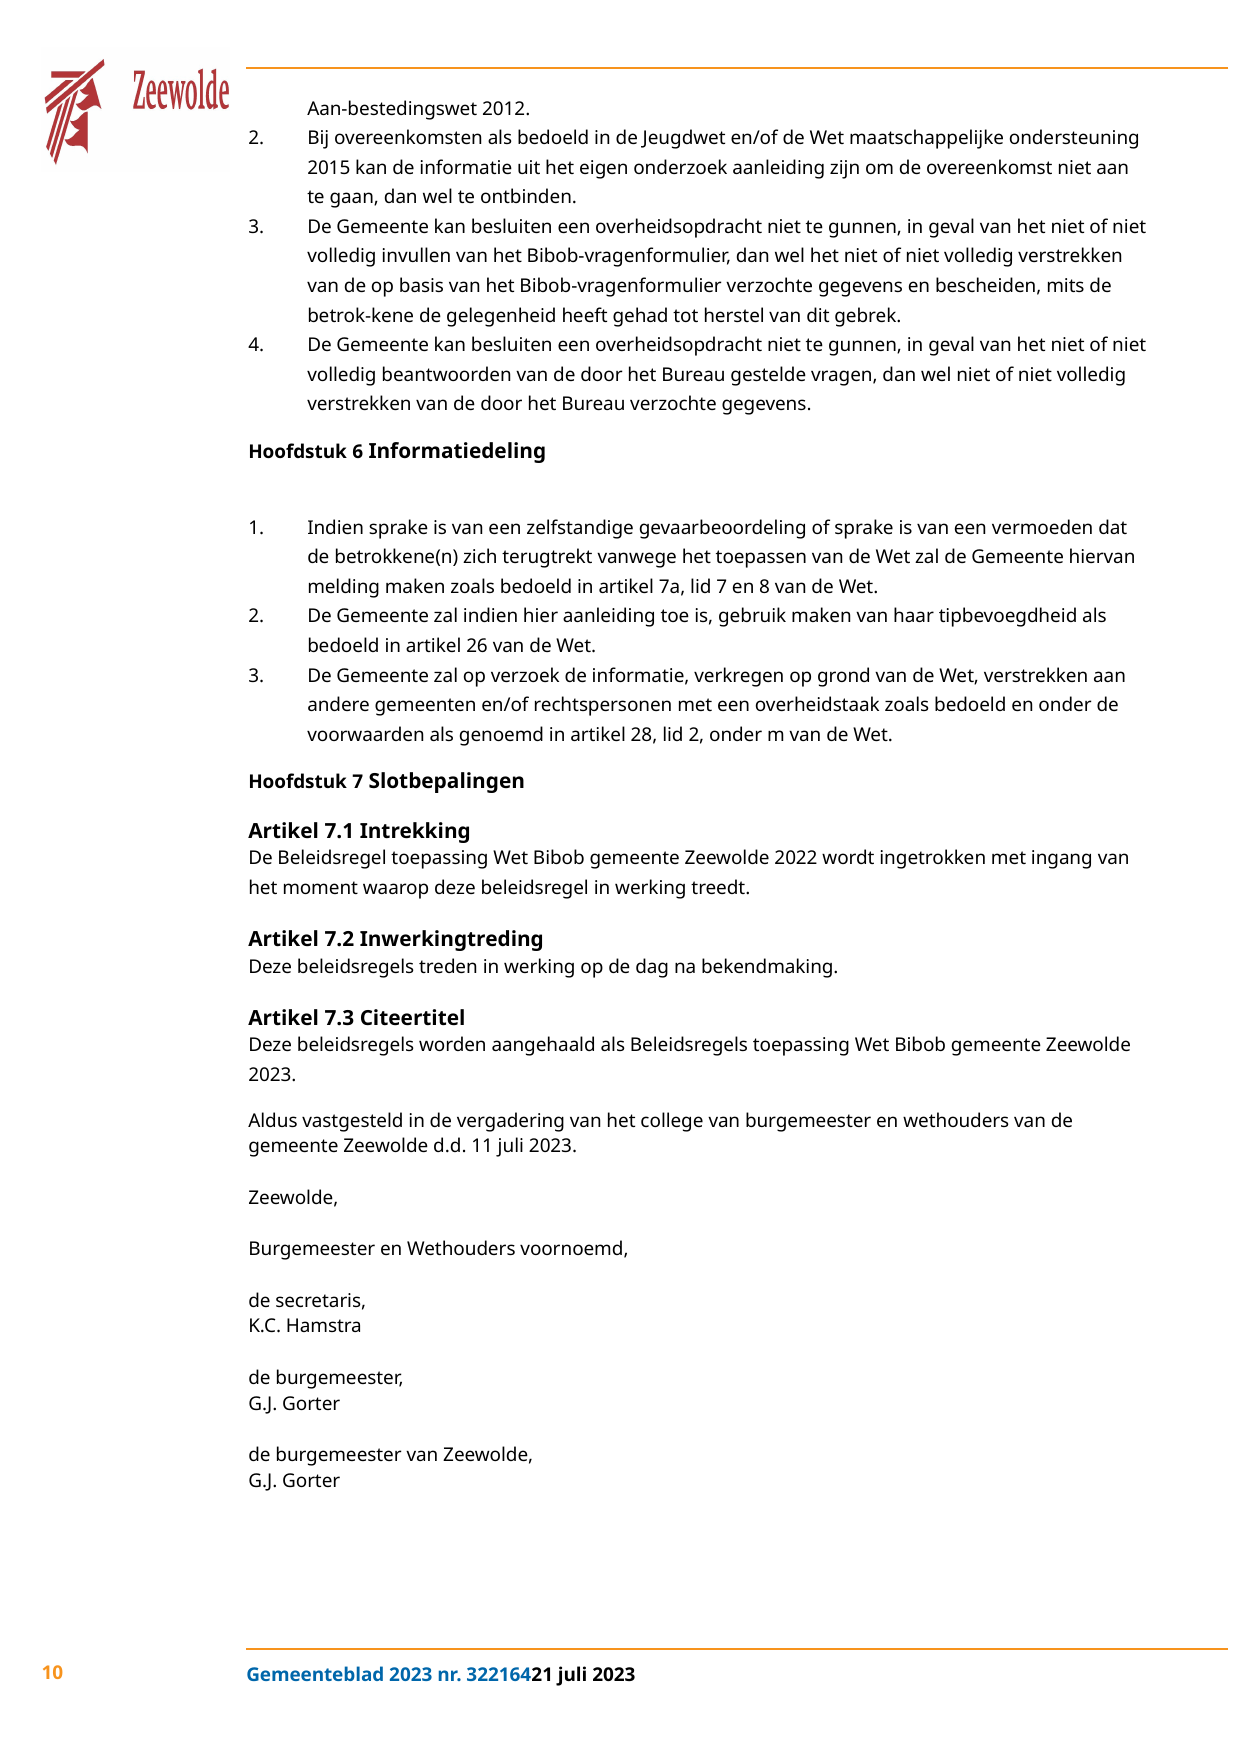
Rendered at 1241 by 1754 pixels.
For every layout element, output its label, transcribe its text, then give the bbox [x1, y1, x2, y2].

text de burgemeester, [248, 1364, 1152, 1390]
text Artikel 7.3 Citeertitel [248, 1003, 1152, 1032]
text De Beleidsregel toepassing Wet Bibob gemeente Zeewolde 2022 wordt ingetrokken met ingang van het moment waarop deze beleidsregel in werking treedt. [248, 844, 1152, 900]
text Hoofdstuk 7 Slotbepalingen [248, 767, 1152, 795]
text de secretaris, [248, 1287, 1152, 1313]
text G.J. Gorter [248, 1390, 1152, 1416]
text Zeewolde, [248, 1184, 1152, 1210]
list De Gemeente zal indien hier aanleiding toe is, gebruik maken van haar tipbevoegdheid als bedoeld in artikel 26 van de Wet. [248, 603, 1152, 658]
text Hoofdstuk 6 Informatiedeling [248, 436, 1152, 465]
text Deze beleidsregels worden aangehaald als Beleidsregels toepassing Wet Bibob gemeente Zeewolde 2023. [248, 1032, 1152, 1087]
list Indien sprake is van een zelfstandige gevaarbeoordeling of sprake is van een vermoeden dat de betrokkene(n) zich terugtrekt vanwege het toepassen van de Wet zal de Gemeente hiervan melding maken zoals bedoeld in artikel 7a, lid 7 en 8 van de Wet. [248, 514, 1152, 599]
text Aldus vastgesteld in de vergadering van het college van burgemeester en wethouders van de gemeente Zeewolde d.d. 11 juli 2023. [248, 1107, 1152, 1158]
list Aan-bestedingswet 2012. [248, 95, 1152, 121]
text G.J. Gorter [248, 1467, 1152, 1493]
list De Gemeente kan besluiten een overheidsopdracht niet te gunnen, in geval van het niet of niet volledig beantwoorden van de door het Bureau gestelde vragen, dan wel niet of niet volledig verstrekken van de door het Bureau verzochte gegevens. [248, 331, 1152, 416]
text Artikel 7.2 Inwerkingtreding [248, 924, 1152, 953]
text de burgemeester van Zeewolde, [248, 1441, 1152, 1467]
picture [41, 47, 231, 172]
list De Gemeente zal op verzoek de informatie, verkregen op grond van de Wet, verstrekken aan andere gemeenten en/of rechtspersonen met een overheidstaak zoals bedoeld en onder de voorwaarden als genoemd in artikel 28, lid 2, onder m van de Wet. [248, 662, 1152, 747]
list Bij overeenkomsten als bedoeld in de Jeugdwet en/of de Wet maatschappelijke ondersteuning 2015 kan de informatie uit het eigen onderzoek aanleiding zijn om de overeenkomst niet aan te gaan, dan wel te ontbinden. [248, 124, 1152, 209]
text Burgemeester en Wethouders voornoemd, [248, 1236, 1152, 1261]
text K.C. Hamstra [248, 1313, 1152, 1338]
list De Gemeente kan besluiten een overheidsopdracht niet te gunnen, in geval van het niet of niet volledig invullen van het Bibob-vragenformulier, dan wel het niet of niet volledig verstrekken van de op basis van het Bibob-vragenformulier verzochte gegevens en bescheiden, mits de betrok-kene de gelegenheid heeft gehad tot herstel van dit gebrek. [248, 213, 1152, 328]
text Artikel 7.1 Intrekking [248, 816, 1152, 844]
text Deze beleidsregels treden in werking op de dag na bekendmaking. [248, 953, 1152, 978]
